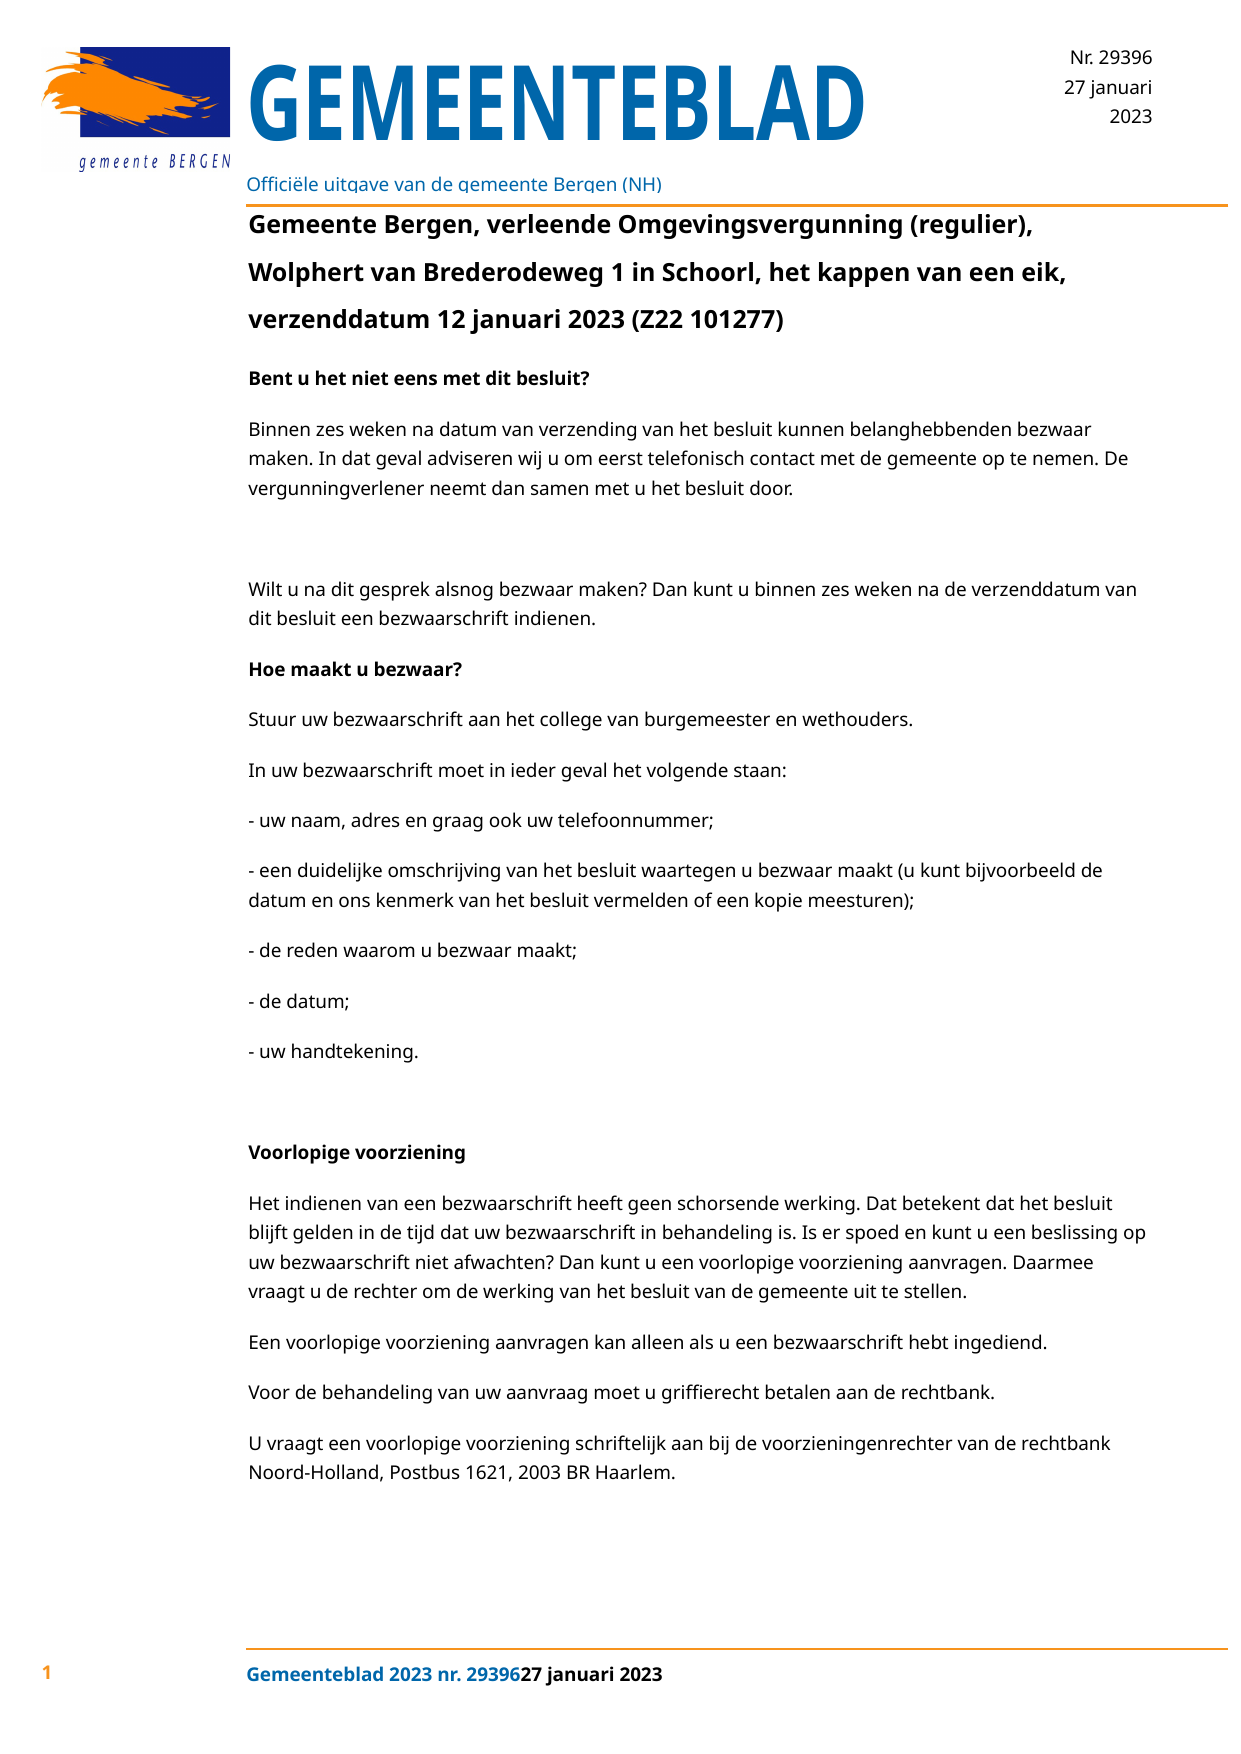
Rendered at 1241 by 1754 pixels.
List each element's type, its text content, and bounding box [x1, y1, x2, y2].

text Voor de behandeling van uw aanvraag moet u griffierecht betalen aan de rechtbank. [248, 1379, 1152, 1405]
text - de reden waarom u bezwaar maakt; [248, 938, 1152, 963]
text - uw naam, adres en graag ook uw telefoonnummer; [248, 807, 1152, 833]
text Hoe maakt u bezwaar? [248, 656, 1152, 682]
text U vraagt een voorlopige voorziening schriftelijk aan bij de voorzieningenrechter van de rechtbank Noord-Holland, Postbus 1621, 2003 BR Haarlem. [248, 1430, 1152, 1485]
text Een voorlopige voorziening aanvragen kan alleen als u een bezwaarschrift hebt ingediend. [248, 1329, 1152, 1354]
text Gemeente Bergen, verleende Omgevingsvergunning (regulier), Wolphert van Brederodeweg 1 in Schoorl, het kappen van een eik, verzenddatum 12 januari 2023 (Z22 101277) [248, 207, 1152, 336]
text - uw handtekening. [248, 1038, 1152, 1064]
text Binnen zes weken na datum van verzending van het besluit kunnen belanghebbenden bezwaar maken. In dat geval adviseren wij u om eerst telefonisch contact met de gemeente op te nemen. De vergunningverlener neemt dan samen met u het besluit door. [248, 416, 1152, 501]
text - de datum; [248, 988, 1152, 1014]
text Stuur uw bezwaarschrift aan het college van burgemeester en wethouders. [248, 706, 1152, 732]
text Wilt u na dit gesprek alsnog bezwaar maken? Dan kunt u binnen zes weken na de verzenddatum van dit besluit een bezwaarschrift indienen. [248, 576, 1152, 631]
text - een duidelijke omschrijving van het besluit waartegen u bezwaar maakt (u kunt bijvoorbeeld de datum en ons kenmerk van het besluit vermelden of een kopie meesturen); [248, 858, 1152, 913]
text Het indienen van een bezwaarschrift heeft geen schorsende werking. Dat betekent dat het besluit blijft gelden in de tijd dat uw bezwaarschrift in behandeling is. Is er spoed en kunt u een beslissing op uw bezwaarschrift niet afwachten? Dan kunt u een voorlopige voorziening aanvragen. Daarmee vraagt u de rechter om de werking van het besluit van de gemeente uit te stellen. [248, 1190, 1152, 1304]
text Voorlopige voorziening [248, 1139, 1152, 1165]
picture [41, 47, 231, 172]
text Bent u het niet eens met dit besluit? [248, 366, 1152, 391]
text In uw bezwaarschrift moet in ieder geval het volgende staan: [248, 757, 1152, 782]
